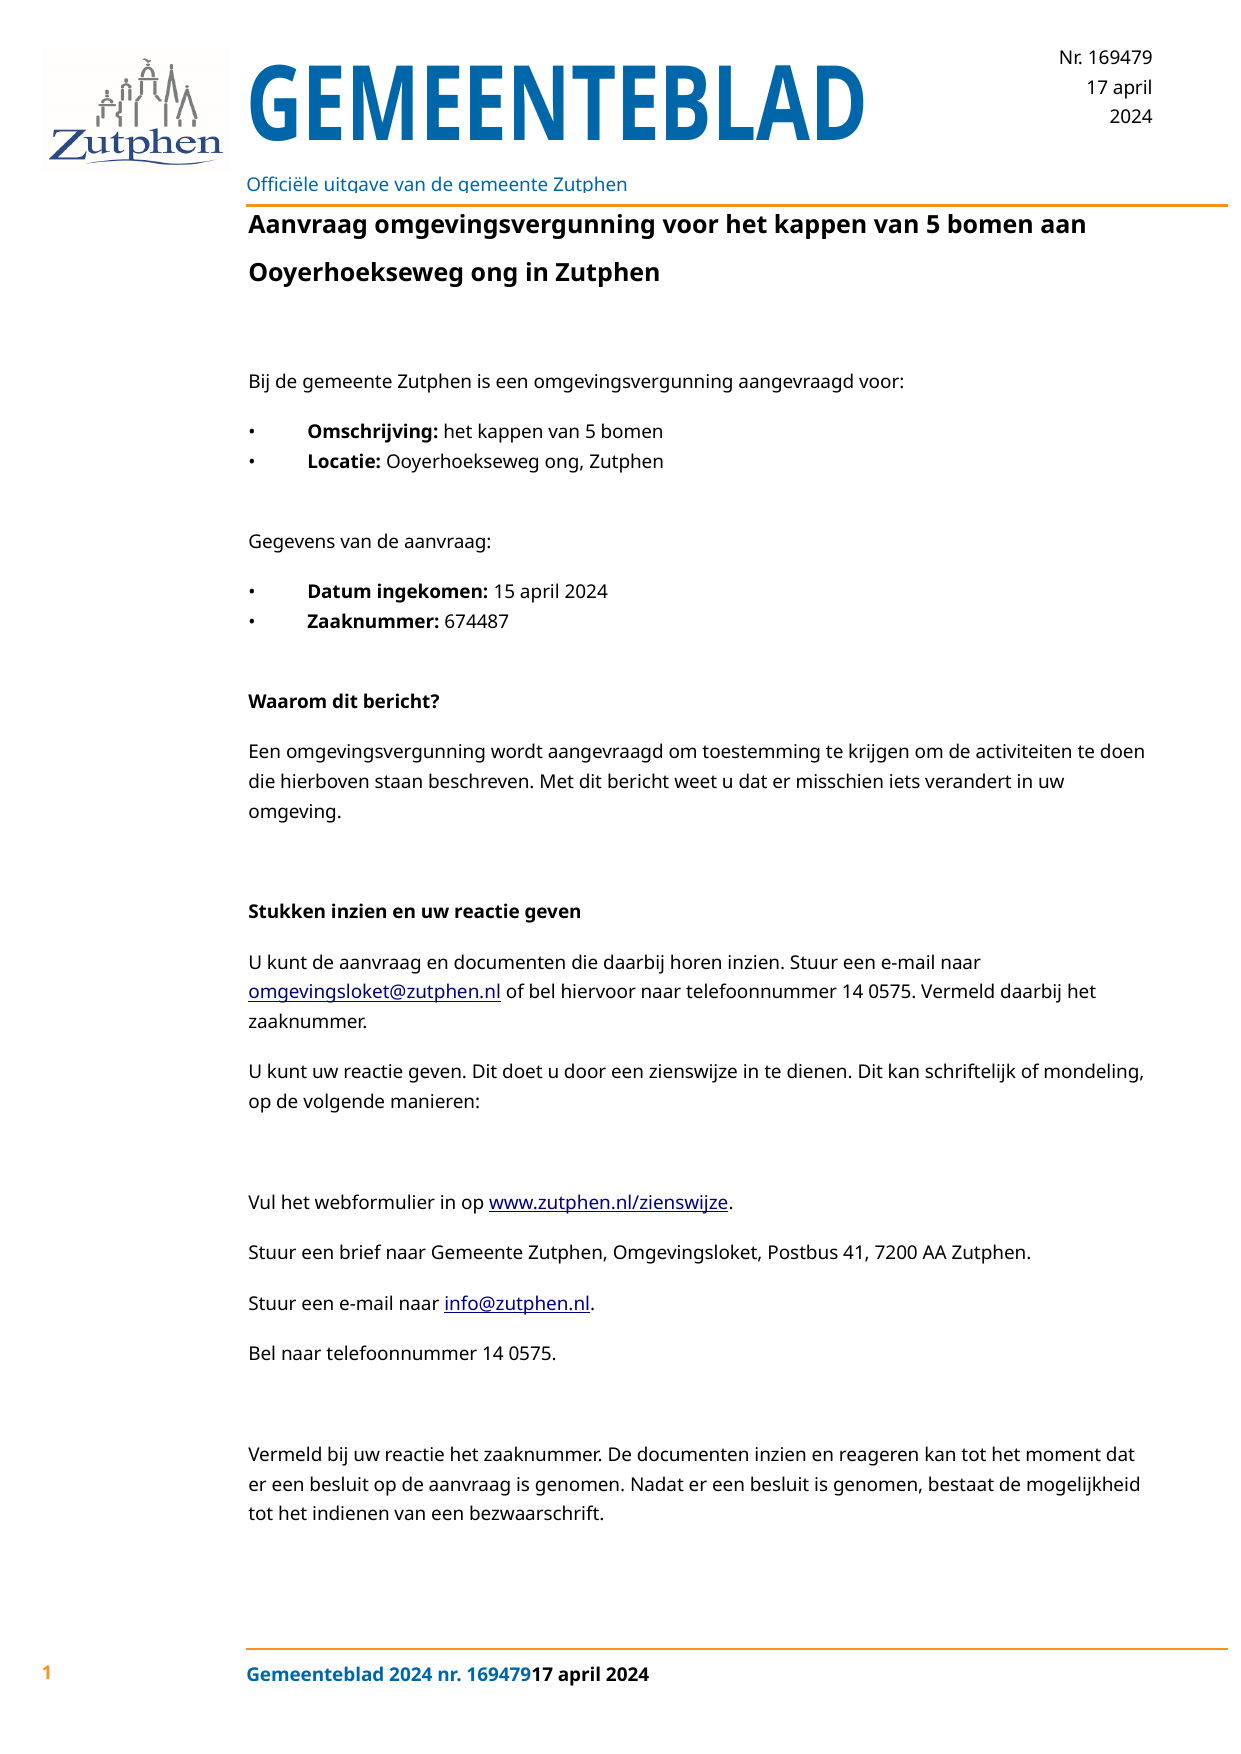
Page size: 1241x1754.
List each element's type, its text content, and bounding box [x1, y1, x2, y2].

list Zaaknummer: 674487 [248, 608, 1152, 634]
text Aanvraag omgevingsvergunning voor het kappen van 5 bomen aan Ooyerhoekseweg ong in Zutphen [248, 207, 1152, 288]
text Stukken inzien en uw reactie geven [248, 899, 1152, 924]
text U kunt uw reactie geven. Dit doet u door een zienswijze in te dienen. Dit kan schriftelijk of mondeling, op de volgende manieren: [248, 1059, 1152, 1114]
text Bel naar telefoonnummer 14 0575. [248, 1340, 1152, 1366]
text Een omgevingsvergunning wordt aangevraagd om toestemming te krijgen om de activiteiten te doen die hierboven staan beschreven. Met dit bericht weet u dat er misschien iets verandert in uw omgeving. [248, 739, 1152, 824]
text Vermeld bij uw reactie het zaaknummer. De documenten inzien en reageren kan tot het moment dat er een besluit op de aanvraag is genomen. Nadat er een besluit is genomen, bestaat de mogelijkheid tot het indienen van een bezwaarschrift. [248, 1441, 1152, 1526]
list Locatie: Ooyerhoekseweg ong, Zutphen [248, 448, 1152, 474]
text Vul het webformulier in op www.zutphen.nl/zienswijze. [248, 1189, 1152, 1215]
text Bij de gemeente Zutphen is een omgevingsvergunning aangevraagd voor: [248, 368, 1152, 394]
list Omschrijving: het kappen van 5 bomen [248, 419, 1152, 444]
list Datum ingekomen: 15 april 2024 [248, 579, 1152, 604]
text Gegevens van de aanvraag: [248, 528, 1152, 554]
picture [41, 47, 231, 172]
text Stuur een brief naar Gemeente Zutphen, Omgevingsloket, Postbus 41, 7200 AA Zutphen. [248, 1239, 1152, 1265]
text U kunt de aanvraag en documenten die daarbij horen inzien. Stuur een e-mail naar omgevingsloket@zutphen.nl of bel hiervoor naar telefoonnummer 14 0575. Vermeld daarbij het zaaknummer. [248, 949, 1152, 1034]
text Stuur een e-mail naar info@zutphen.nl. [248, 1290, 1152, 1316]
text Waarom dit bericht? [248, 688, 1152, 714]
